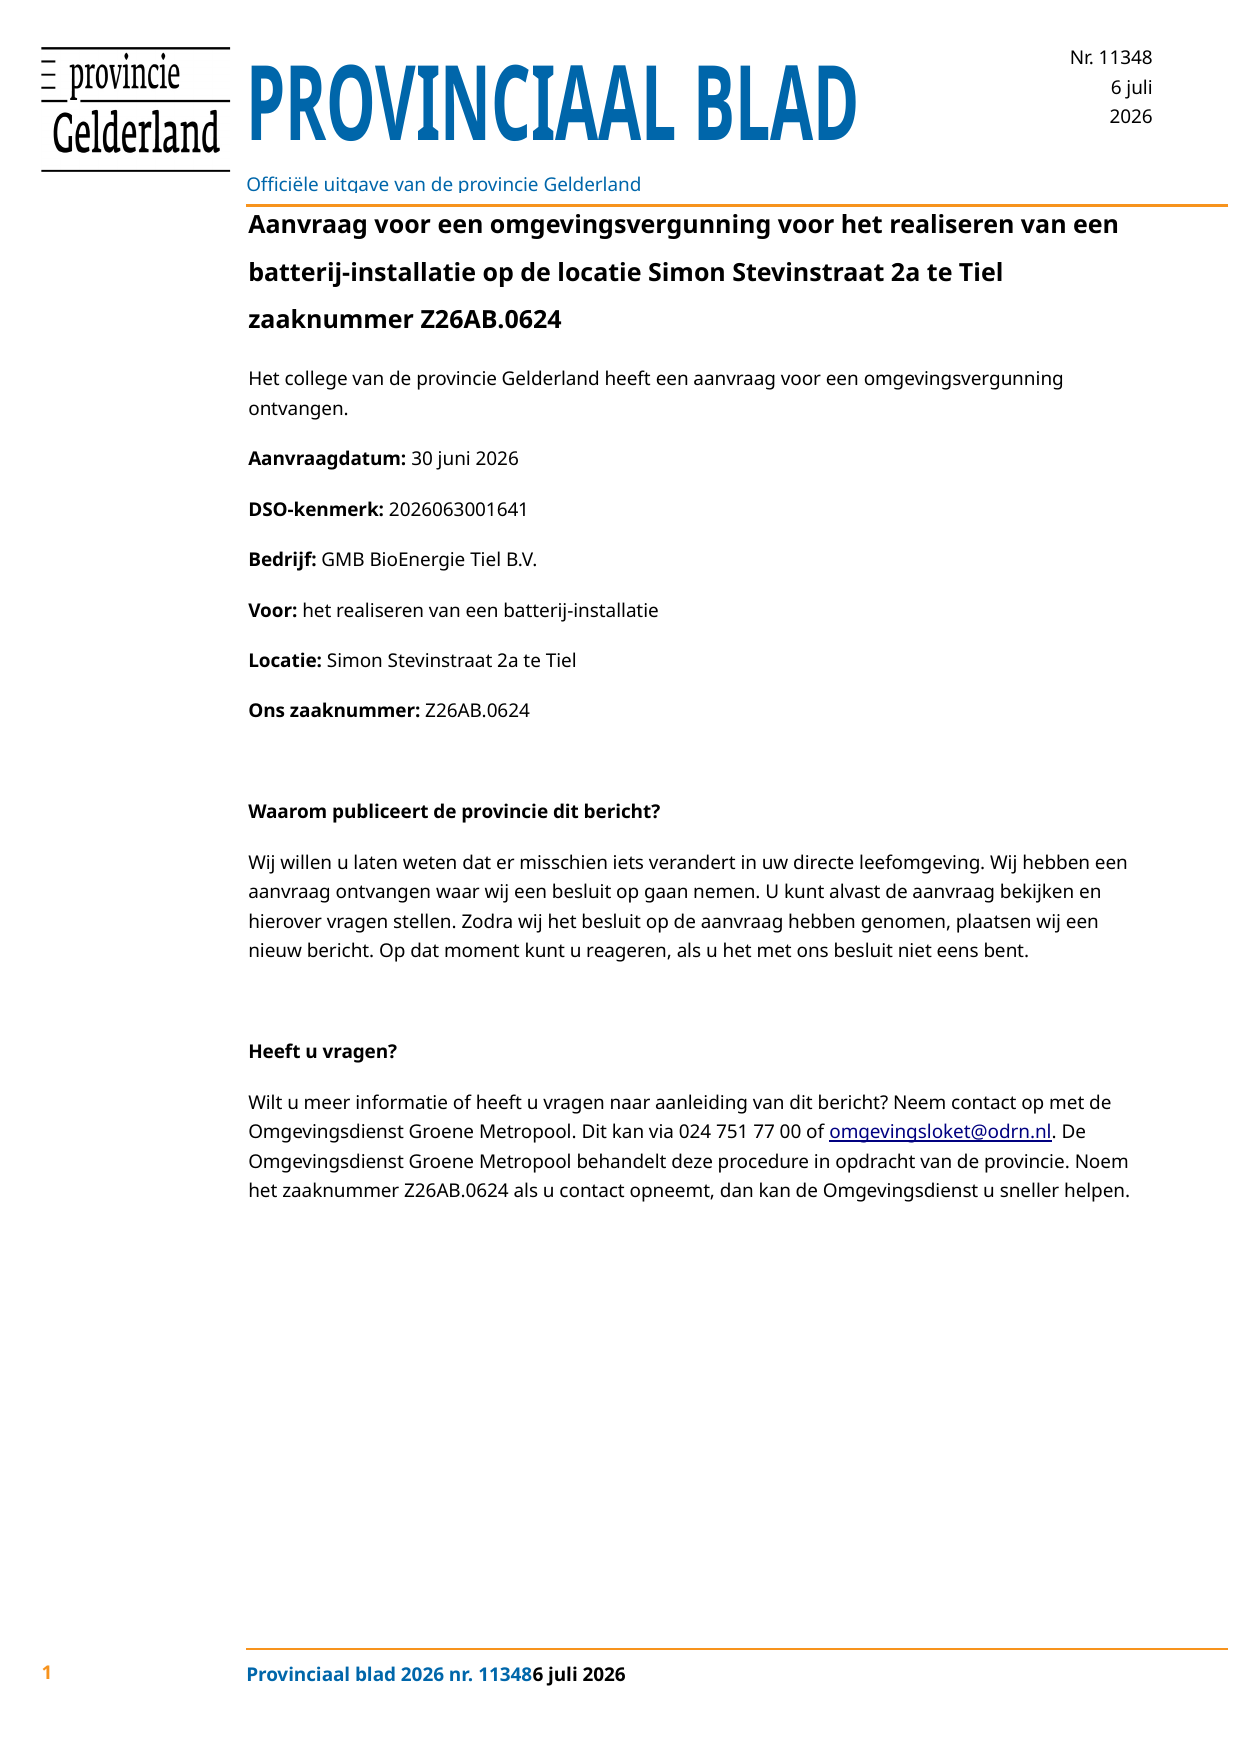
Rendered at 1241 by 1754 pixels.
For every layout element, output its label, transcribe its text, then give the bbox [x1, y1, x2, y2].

text Ons zaaknummer: Z26AB.0624 [248, 698, 1152, 723]
picture [41, 47, 231, 172]
text DSO-kenmerk: 2026063001641 [248, 496, 1152, 522]
text Voor: het realiseren van een batterij-installatie [248, 597, 1152, 622]
text Locatie: Simon Stevinstraat 2a te Tiel [248, 647, 1152, 673]
text Aanvraag voor een omgevingsvergunning voor het realiseren van een batterij-installatie op de locatie Simon Stevinstraat 2a te Tiel zaaknummer Z26AB.0624 [248, 207, 1152, 336]
text Bedrijf: GMB BioEnergie Tiel B.V. [248, 546, 1152, 572]
text Het college van de provincie Gelderland heeft een aanvraag voor een omgevingsvergunning ontvangen. [248, 366, 1152, 421]
text Aanvraagdatum: 30 juni 2026 [248, 446, 1152, 471]
text Wij willen u laten weten dat er misschien iets verandert in uw directe leefomgeving. Wij hebben een aanvraag ontvangen waar wij een besluit op gaan nemen. U kunt alvast de aanvraag bekijken en hierover vragen stellen. Zodra wij het besluit op de aanvraag hebben genomen, plaatsen wij een nieuw bericht. Op dat moment kunt u reageren, als u het met ons besluit niet eens bent. [248, 849, 1152, 963]
text Waarom publiceert de provincie dit bericht? [248, 798, 1152, 824]
text Wilt u meer informatie of heeft u vragen naar aanleiding van dit bericht? Neem contact op met de Omgevingsdienst Groene Metropool. Dit kan via 024 751 77 00 of omgevingsloket@odrn.nl. De Omgevingsdienst Groene Metropool behandelt deze procedure in opdracht van de provincie. Noem het zaaknummer Z26AB.0624 als u contact opneemt, dan kan de Omgevingsdienst u sneller helpen. [248, 1089, 1152, 1203]
text Heeft u vragen? [248, 1038, 1152, 1064]
